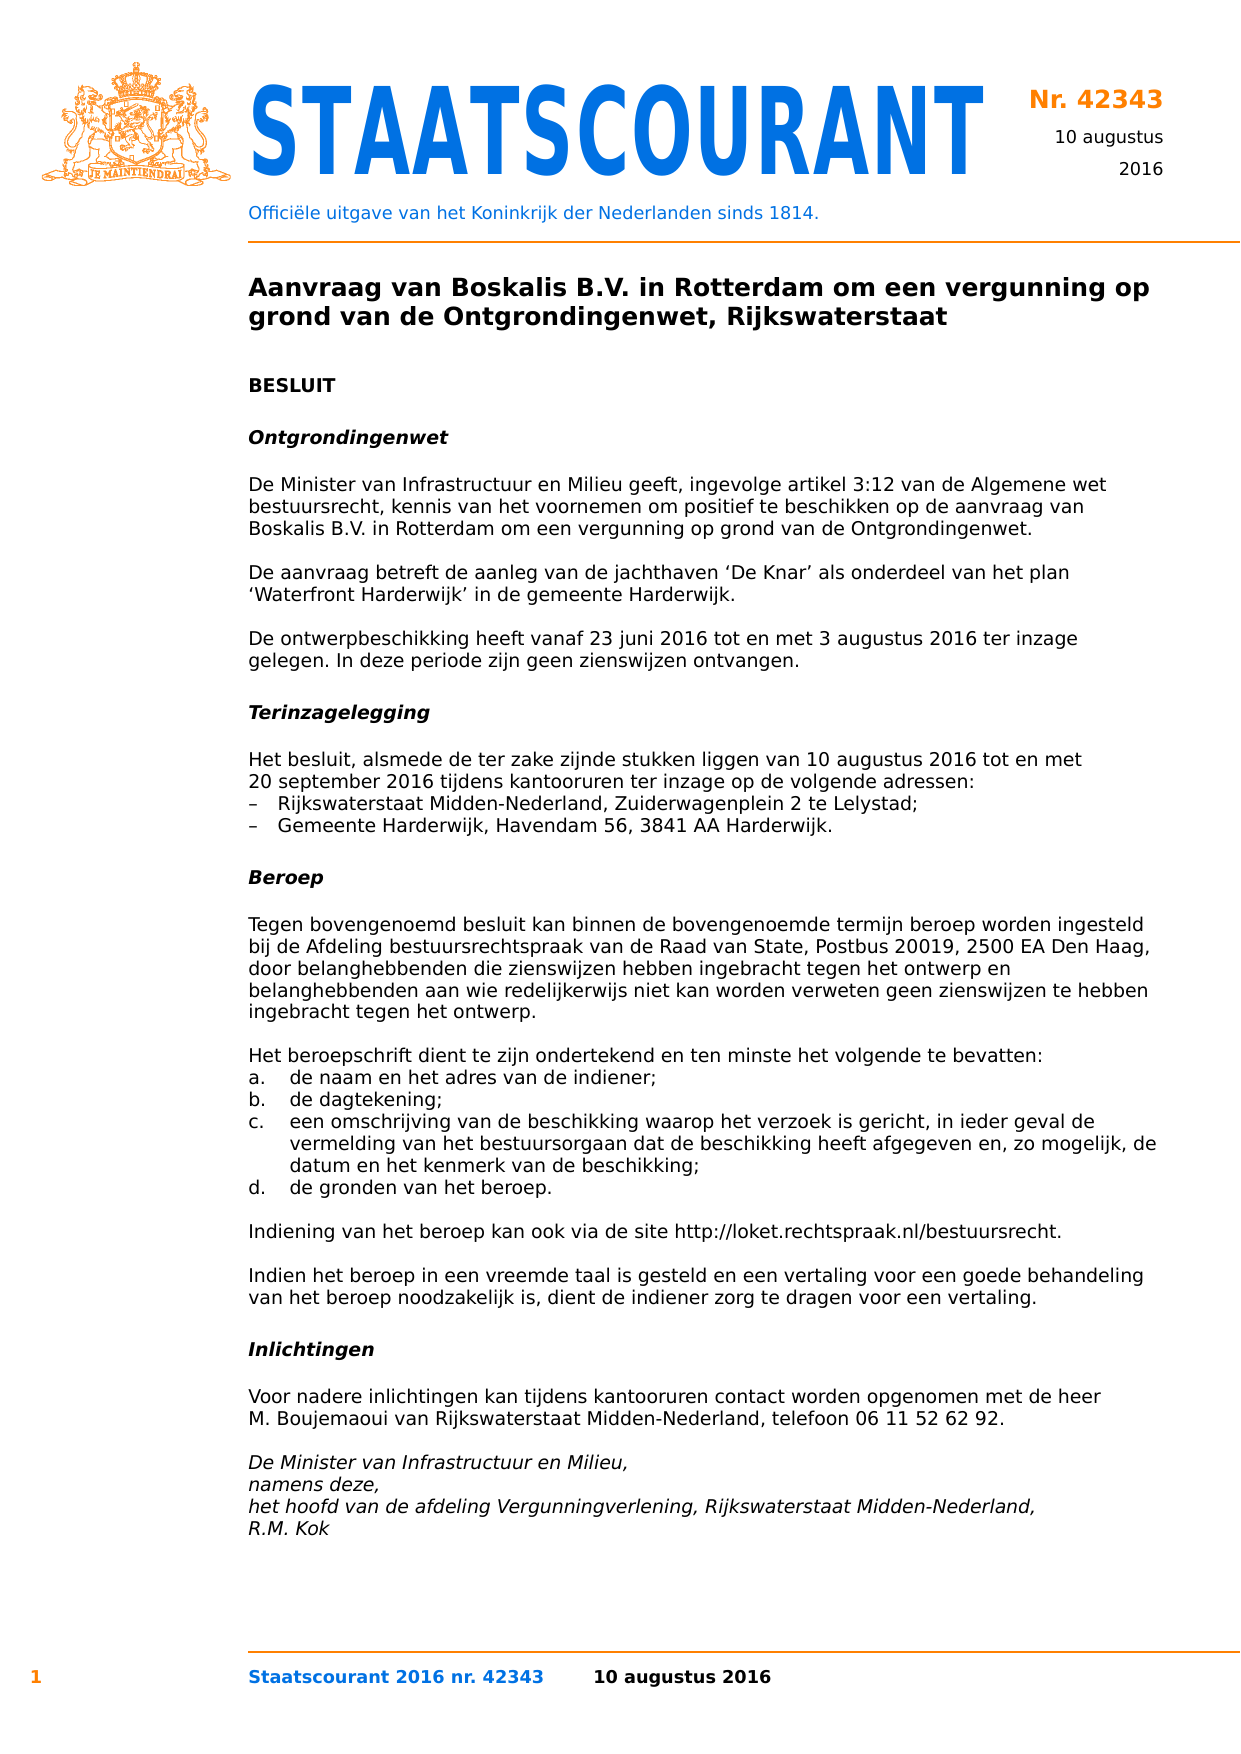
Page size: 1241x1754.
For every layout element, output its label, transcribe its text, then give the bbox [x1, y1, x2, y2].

text De aanvraag betreft de aanleg van de jachthaven ‘De Knar’ als onderdeel van het plan ‘Waterfront Harderwijk’ in de gemeente Harderwijk. [248, 562, 1163, 606]
table_header STAATSCOURANT [248, 62, 998, 203]
picture [41, 62, 231, 186]
subtitle Terinzagelegging [248, 702, 1163, 724]
text De Minister van Infrastructuur en Milieu, namens deze, het hoofd van de afdeling Vergunningverlening, Rijkswaterstaat Midden-Nederland, R.M. Kok [248, 1452, 1163, 1539]
text d. de gronden van het beroep. [248, 1177, 1163, 1199]
text – Gemeente Harderwijk, Havendam 56, 3841 AA Harderwijk. [248, 814, 1163, 837]
subtitle Beroep [248, 867, 1163, 888]
subtitle Aanvraag van Boskalis B.V. in Rotterdam om een vergunning op grond van de Ontgrondingenwet, Rijkswaterstaat [248, 273, 1163, 331]
subtitle Ontgrondingenwet [248, 427, 1163, 449]
table_cell 2016 [998, 153, 1240, 203]
text De ontwerpbeschikking heeft vanaf 23 juni 2016 tot en met 3 augustus 2016 ter inzage gelegen. In deze periode zijn geen zienswijzen ontvangen. [248, 628, 1163, 672]
table_cell 10 augustus [998, 121, 1240, 153]
table_header [25, 62, 248, 241]
text c. een omschrijving van de beschikking waarop het verzoek is gericht, in ieder geval de vermelding van het bestuursorgaan dat de beschikking heeft afgegeven en, zo mogelijk, de datum en het kenmerk van de beschikking; [248, 1111, 1163, 1177]
text – Rijkswaterstaat Midden-Nederland, Zuiderwagenplein 2 te Lelystad; [248, 793, 1163, 814]
subtitle Inlichtingen [248, 1339, 1163, 1361]
text Voor nadere inlichtingen kan tijdens kantooruren contact worden opgenomen met de heer M. Boujemaoui van Rijkswaterstaat Midden-Nederland, telefoon 06 11 52 62 92. [248, 1386, 1163, 1430]
text Indiening van het beroep kan ook via de site http://loket.rechtspraak.nl/bestuursrecht. [248, 1221, 1163, 1243]
table_cell Officiële uitgave van het Koninkrijk der Nederlanden sinds 1814. [248, 203, 1240, 241]
subtitle BESLUIT [248, 375, 1163, 397]
text Het besluit, alsmede de ter zake zijnde stukken liggen van 10 augustus 2016 tot en met 20 september 2016 tijdens kantooruren ter inzage op de volgende adressen: [248, 749, 1163, 793]
text a. de naam en het adres van de indiener; [248, 1067, 1163, 1089]
table_header Nr. 42343 [998, 62, 1240, 121]
text Tegen bovengenoemd besluit kan binnen de bovengenoemde termijn beroep worden ingesteld bij de Afdeling bestuursrechtspraak van de Raad van State, Postbus 20019, 2500 EA Den Haag, door belanghebbenden die zienswijzen hebben ingebracht tegen het ontwerp en belanghebbenden aan wie redelijkerwijs niet kan worden verweten geen zienswijzen te hebben ingebracht tegen het ontwerp. [248, 913, 1163, 1023]
text Het beroepschrift dient te zijn ondertekend en ten minste het volgende te bevatten: [248, 1045, 1163, 1067]
text Indien het beroep in een vreemde taal is gesteld en een vertaling voor een goede behandeling van het beroep noodzakelijk is, dient de indiener zorg te dragen voor een vertaling. [248, 1265, 1163, 1309]
text De Minister van Infrastructuur en Milieu geeft, ingevolge artikel 3:12 van de Algemene wet bestuursrecht, kennis van het voornemen om positief te beschikken op de aanvraag van Boskalis B.V. in Rotterdam om een vergunning op grond van de Ontgrondingenwet. [248, 474, 1163, 540]
text b. de dagtekening; [248, 1089, 1163, 1111]
